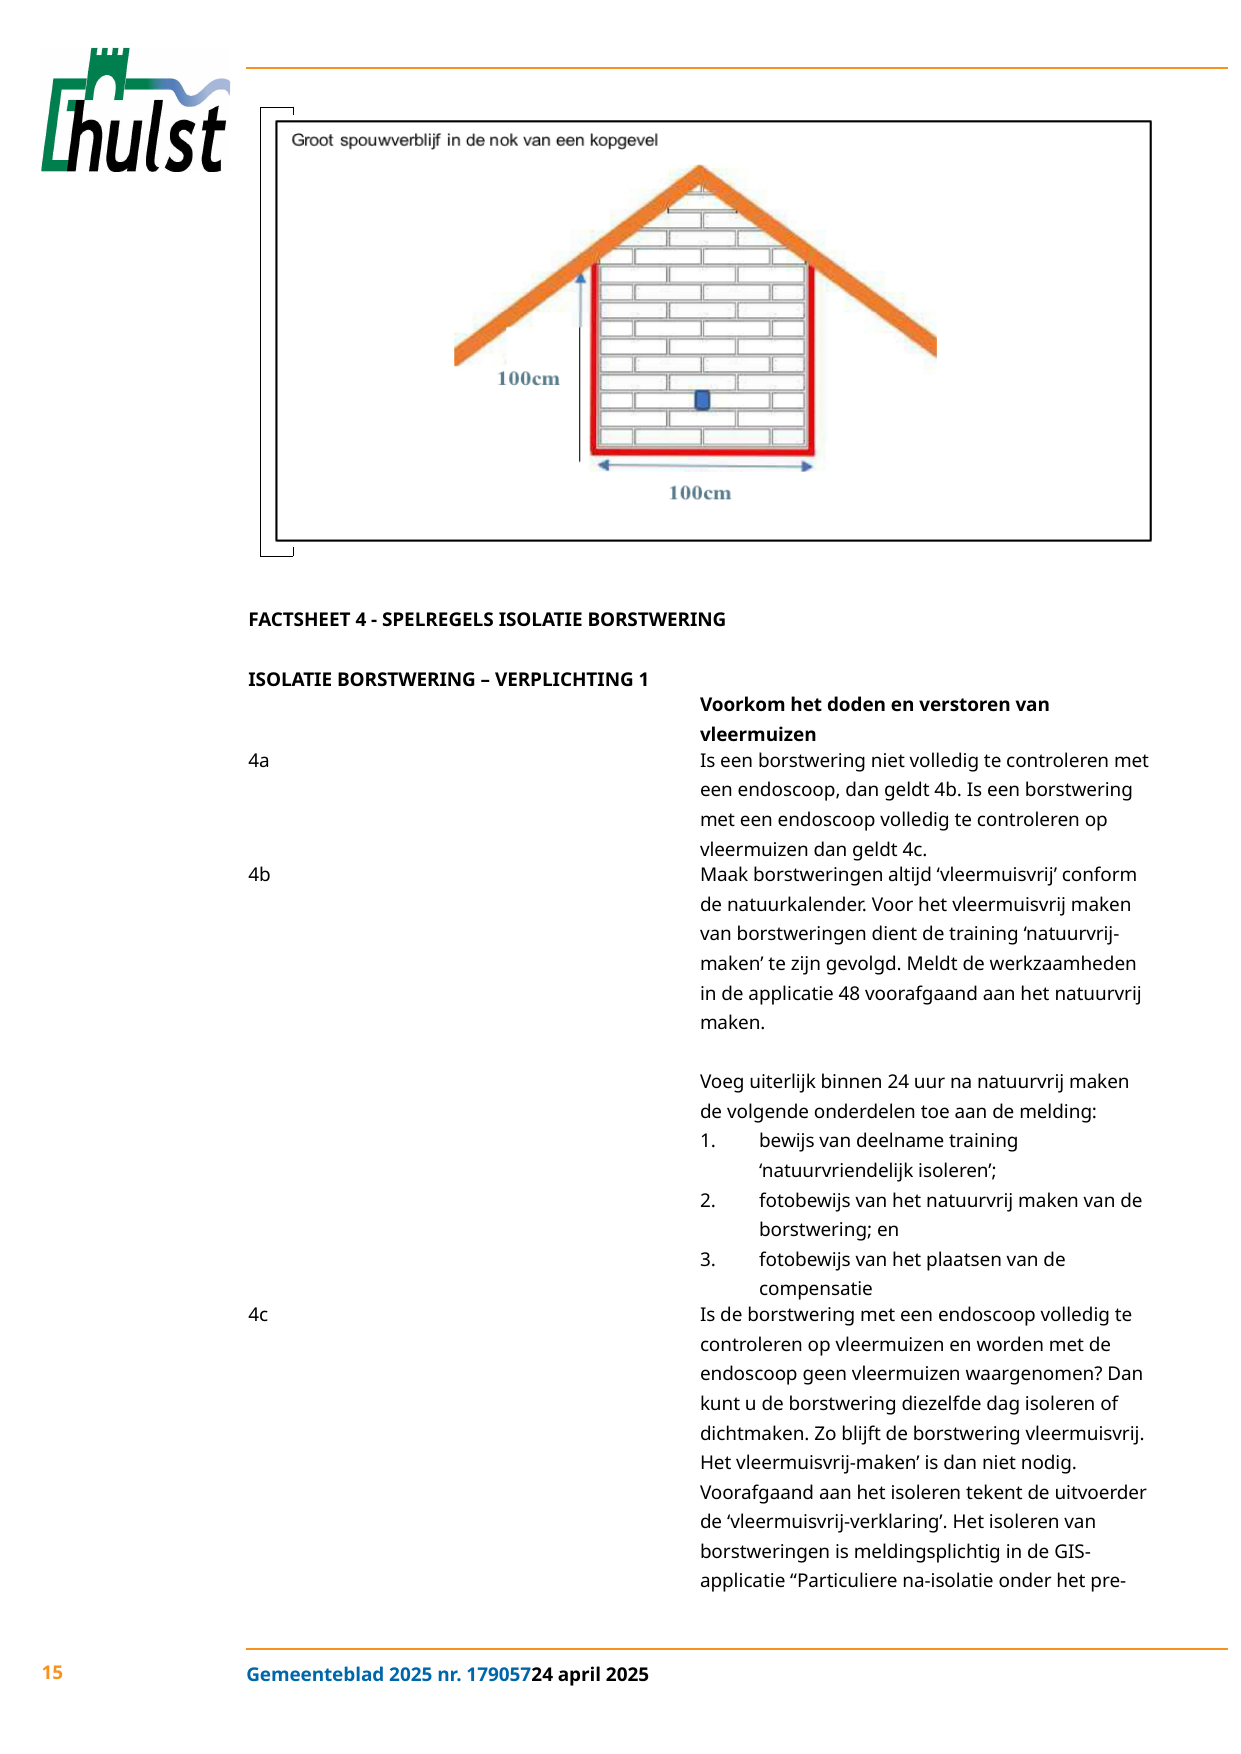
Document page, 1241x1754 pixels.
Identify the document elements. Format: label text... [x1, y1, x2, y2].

table_cell Voorkom het doden en verstoren van vleermuizen [700, 692, 1152, 747]
table_header ISOLATIE BORSTWERING – VERPLICHTING 1 [248, 666, 1152, 692]
table_cell Maak borstweringen altijd ‘vleermuisvrij’ conform de natuurkalender. Voor het vleermuisvrij maken van borstweringen dient de training ‘natuurvrij-maken’ te zijn gevolgd. Meldt de werkzaamheden in de applicatie 48 voorafgaand aan het natuurvrij maken. Voeg uiterlijk binnen 24 uur na natuurvrij maken de volgende onderdelen toe aan de melding: bewijs van deelname training ‘natuurvriendelijk isoleren’; fotobewijs van het natuurvrij maken van de borstwering; en fotobewijs van het plaatsen van de compensatie [700, 861, 1152, 1301]
table_cell Is de borstwering met een endoscoop volledig te controleren op vleermuizen en worden met de endoscoop geen vleermuizen waargenomen? Dan kunt u de borstwering diezelfde dag isoleren of dichtmaken. Zo blijft de borstwering vleermuisvrij. Het vleermuisvrij-maken’ is dan niet nodig. Voorafgaand aan het isoleren tekent de uitvoerder de ‘vleermuisvrij-verklaring’. Het isoleren van borstweringen is meldingsplichtig in de GIS-applicatie “Particuliere na-isolatie onder het pre- [700, 1301, 1152, 1593]
table_cell [248, 692, 700, 747]
table_cell 4b [248, 861, 700, 1301]
text FACTSHEET 4 - SPELREGELS ISOLATIE BORSTWERING [248, 607, 1152, 632]
table_cell 4a [248, 747, 700, 861]
picture [268, 115, 1154, 547]
table_cell Is een borstwering niet volledig te controleren met een endoscoop, dan geldt 4b. Is een borstwering met een endoscoop volledig te controleren op vleermuizen dan geldt 4c. [700, 747, 1152, 861]
picture [41, 47, 231, 172]
table_cell 4c [248, 1301, 700, 1593]
